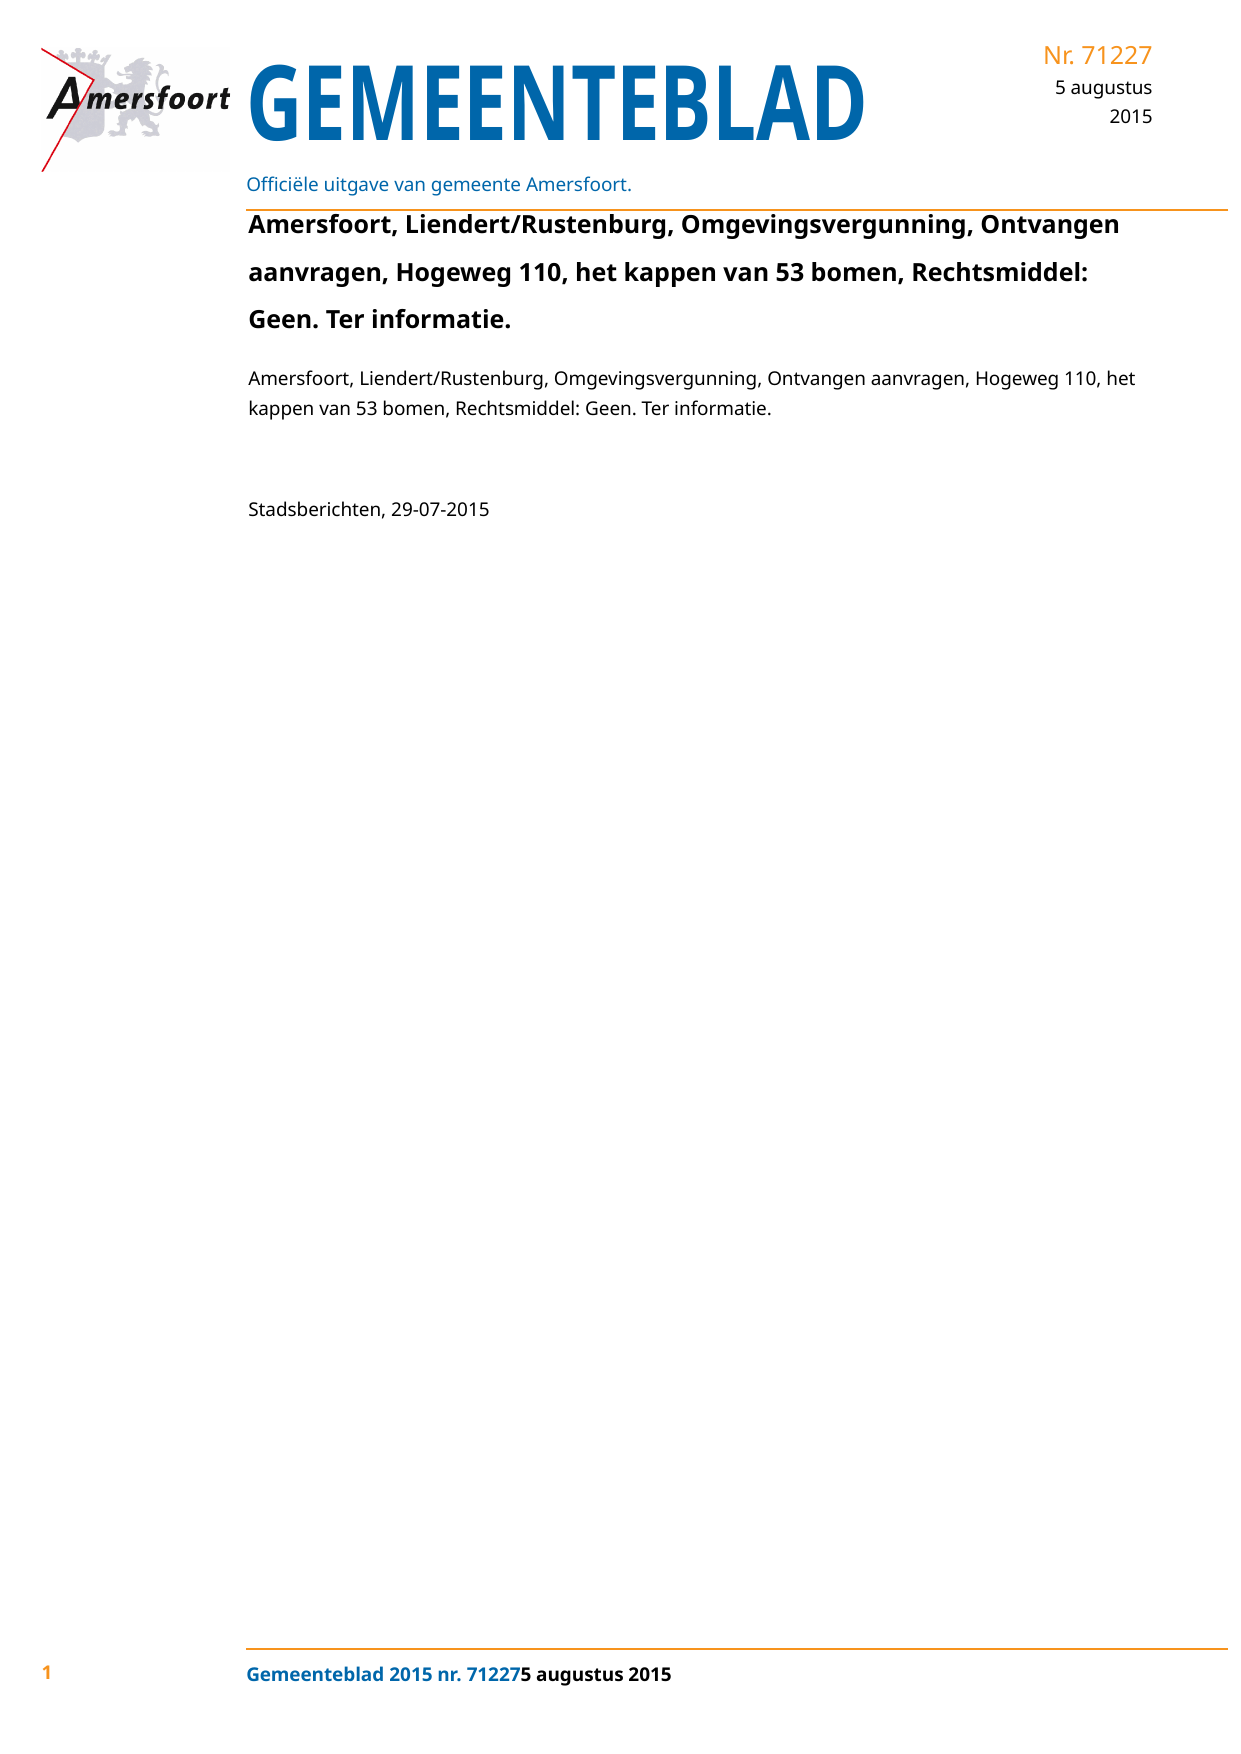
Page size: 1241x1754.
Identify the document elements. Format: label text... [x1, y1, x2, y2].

text Stadsberichten, 29-07-2015 [248, 496, 1152, 522]
picture [41, 47, 231, 172]
text Amersfoort, Liendert/Rustenburg, Omgevingsvergunning, Ontvangen aanvragen, Hogeweg 110, het kappen van 53 bomen, Rechtsmiddel: Geen. Ter informatie. [248, 211, 1152, 336]
text Amersfoort, Liendert/Rustenburg, Omgevingsvergunning, Ontvangen aanvragen, Hogeweg 110, het kappen van 53 bomen, Rechtsmiddel: Geen. Ter informatie. [248, 366, 1152, 421]
